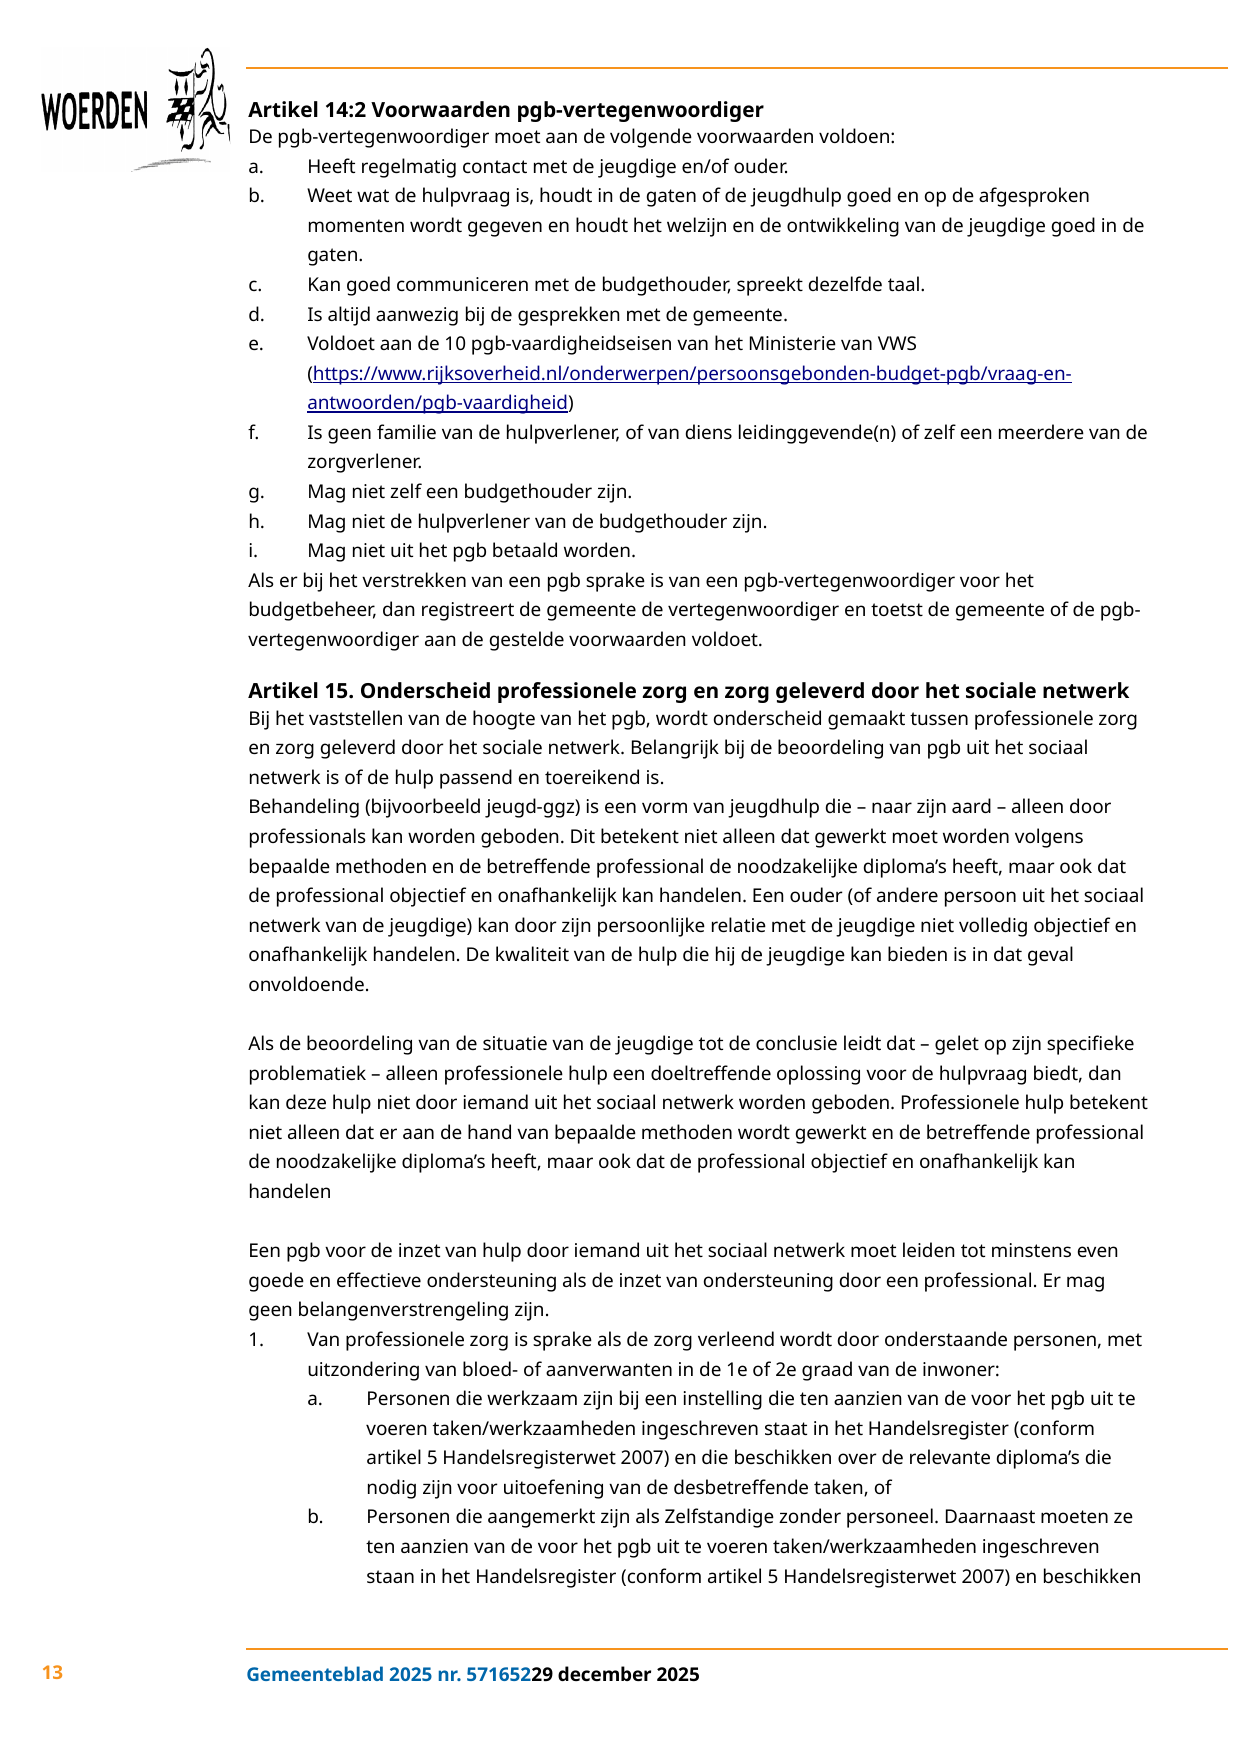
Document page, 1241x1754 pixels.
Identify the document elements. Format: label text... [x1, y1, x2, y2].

picture [41, 47, 231, 172]
text Als de beoordeling van de situatie van de jeugdige tot de conclusie leidt dat – gelet op zijn specifieke problematiek – alleen professionele hulp een doeltreffende oplossing voor de hulpvraag biedt, dan kan deze hulp niet door iemand uit het sociaal netwerk worden geboden. Professionele hulp betekent niet alleen dat er aan de hand van bepaalde methoden wordt gewerkt en de betreffende professional de noodzakelijke diploma’s heeft, maar ook dat de professional objectief en onafhankelijk kan handelen [248, 1030, 1152, 1204]
list Mag niet uit het pgb betaald worden. [248, 537, 1152, 563]
list Van professionele zorg is sprake als de zorg verleend wordt door onderstaande personen, met uitzondering van bloed- of aanverwanten in de 1e of 2e graad van de inwoner: [248, 1326, 1152, 1382]
text Behandeling (bijvoorbeeld jeugd-ggz) is een vorm van jeugdhulp die – naar zijn aard – alleen door professionals kan worden geboden. Dit betekent niet alleen dat gewerkt moet worden volgens bepaalde methoden en de betreffende professional de noodzakelijke diploma’s heeft, maar ook dat de professional objectief en onafhankelijk kan handelen. Een ouder (of andere persoon uit het sociaal netwerk van de jeugdige) kan door zijn persoonlijke relatie met de jeugdige niet volledig objectief en onafhankelijk handelen. De kwaliteit van de hulp die hij de jeugdige kan bieden is in dat geval onvoldoende. [248, 794, 1152, 997]
list Mag niet zelf een budgethouder zijn. [248, 478, 1152, 504]
list Mag niet de hulpverlener van de budgethouder zijn. [248, 508, 1152, 533]
text Als er bij het verstrekken van een pgb sprake is van een pgb-vertegenwoordiger voor het budgetbeheer, dan registreert de gemeente de vertegenwoordiger en toetst de gemeente of de pgb-vertegenwoordiger aan de gestelde voorwaarden voldoet. [248, 567, 1152, 652]
list Weet wat de hulpvraag is, houdt in de gaten of de jeugdhulp goed en op de afgesproken momenten wordt gegeven en houdt het welzijn en de ontwikkeling van de jeugdige goed in de gaten. [248, 182, 1152, 267]
text Bij het vaststellen van de hoogte van het pgb, wordt onderscheid gemaakt tussen professionele zorg en zorg geleverd door het sociale netwerk. Belangrijk bij de beoordeling van pgb uit het sociaal netwerk is of de hulp passend en toereikend is. [248, 705, 1152, 790]
text De pgb-vertegenwoordiger moet aan de volgende voorwaarden voldoen: [248, 123, 1152, 149]
list Personen die aangemerkt zijn als Zelfstandige zonder personeel. Daarnaast moeten ze ten aanzien van de voor het pgb uit te voeren taken/werkzaamheden ingeschreven staan in het Handelsregister (conform artikel 5 Handelsregisterwet 2007) en beschikken [307, 1504, 1152, 1589]
text Artikel 15. Onderscheid professionele zorg en zorg geleverd door het sociale netwerk [248, 677, 1152, 705]
list Kan goed communiceren met de budgethouder, spreekt dezelfde taal. [248, 271, 1152, 297]
list Heeft regelmatig contact met de jeugdige en/of ouder. [248, 153, 1152, 178]
list Personen die werkzaam zijn bij een instelling die ten aanzien van de voor het pgb uit te voeren taken/werkzaamheden ingeschreven staat in het Handelsregister (conform artikel 5 Handelsregisterwet 2007) en die beschikken over de relevante diploma’s die nodig zijn voor uitoefening van de desbetreffende taken, of [307, 1385, 1152, 1500]
list Is geen familie van de hulpverlener, of van diens leidinggevende(n) of zelf een meerdere van de zorgverlener. [248, 419, 1152, 474]
list Is altijd aanwezig bij de gesprekken met de gemeente. [248, 301, 1152, 326]
text Een pgb voor de inzet van hulp door iemand uit het sociaal netwerk moet leiden tot minstens even goede en effectieve ondersteuning als de inzet van ondersteuning door een professional. Er mag geen belangenverstrengeling zijn. [248, 1237, 1152, 1322]
text Artikel 14:2 Voorwaarden pgb-vertegenwoordiger [248, 95, 1152, 123]
list Voldoet aan de 10 pgb-vaardigheidseisen van het Ministerie van VWS (https://www.rijksoverheid.nl/onderwerpen/persoonsgebonden-budget-pgb/vraag-en-antwoorden/pgb-vaardigheid) [248, 330, 1152, 415]
